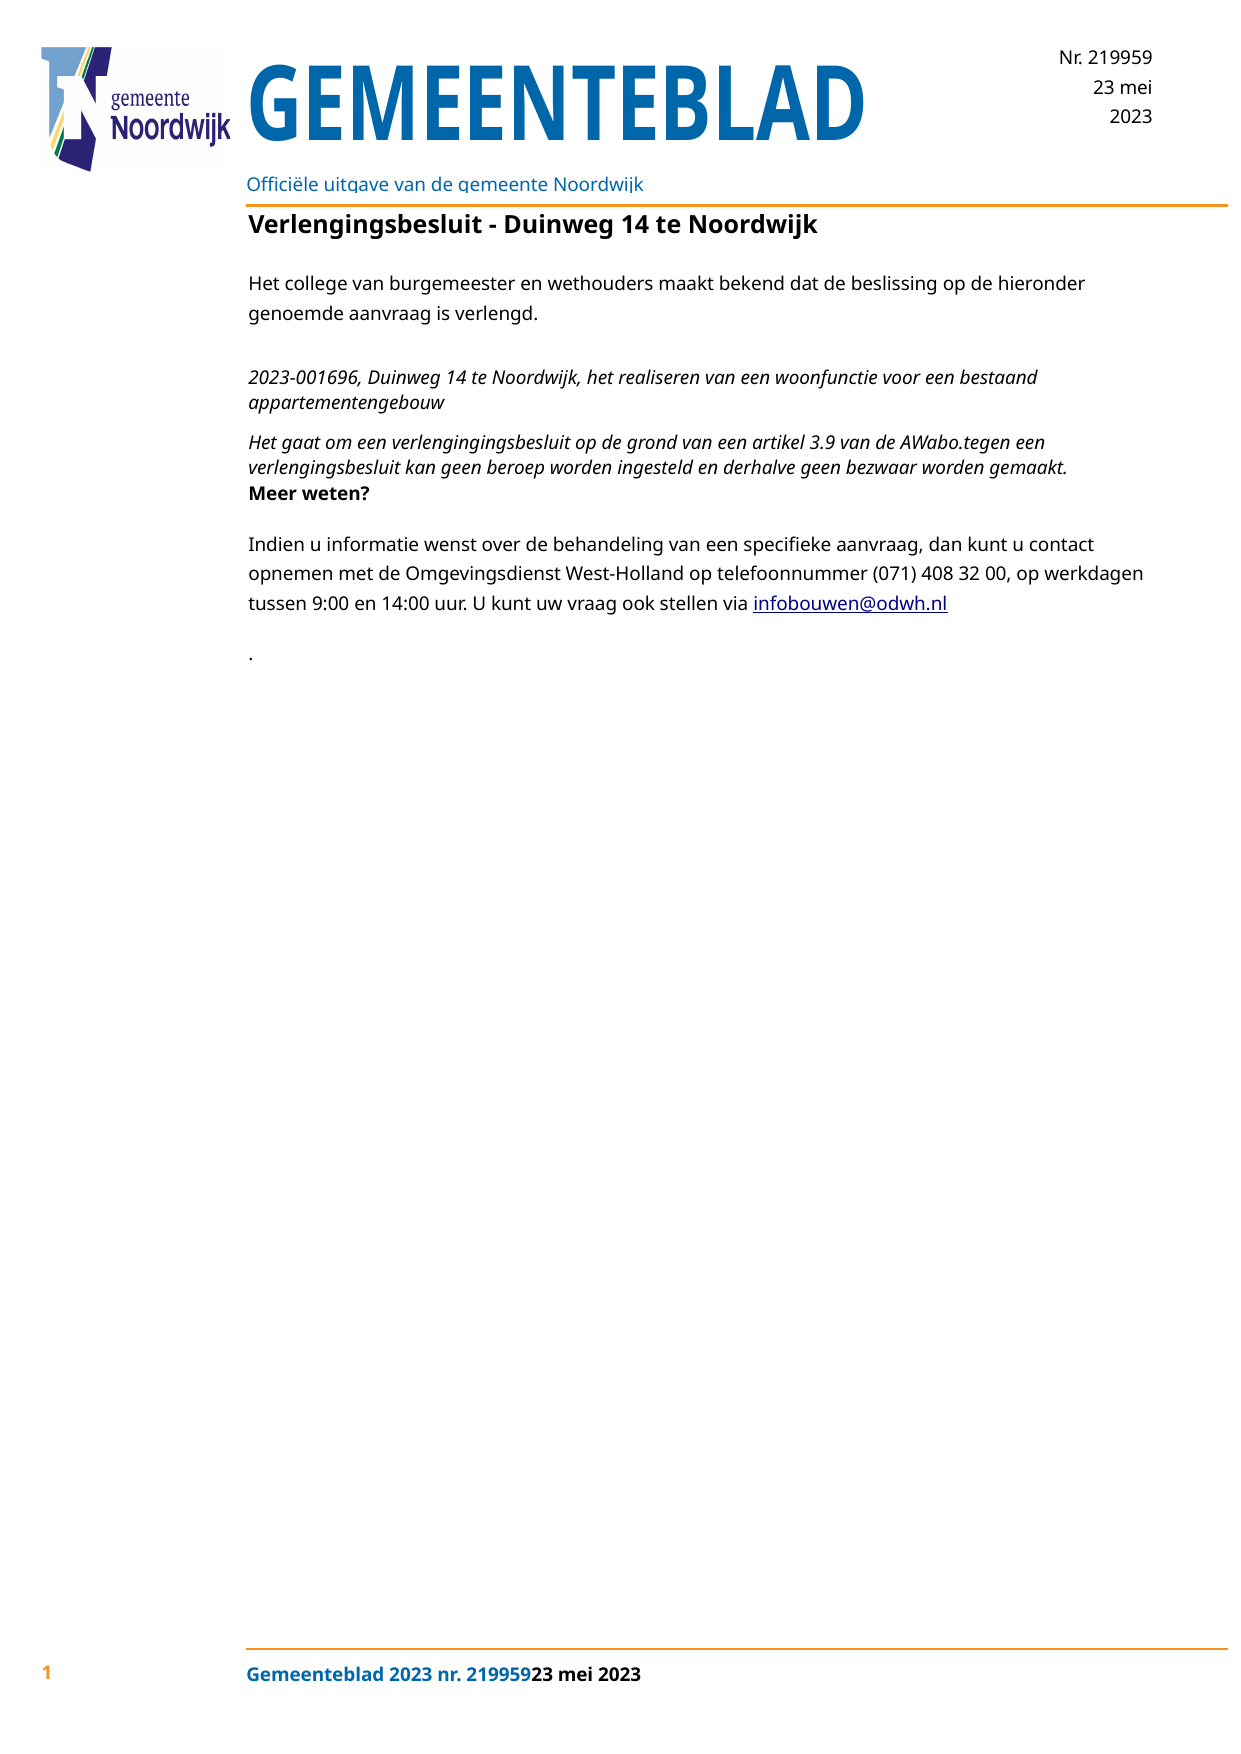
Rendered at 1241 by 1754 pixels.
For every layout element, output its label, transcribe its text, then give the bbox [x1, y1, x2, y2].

text Meer weten? [248, 480, 1152, 506]
text Het gaat om een verlengingingsbesluit op de grond van een artikel 3.9 van de AWabo.tegen een verlengingsbesluit kan geen beroep worden ingesteld en derhalve geen bezwaar worden gemaakt. [248, 429, 1152, 480]
picture [41, 47, 231, 172]
text Indien u informatie wenst over de behandeling van een specifieke aanvraag, dan kunt u contact opnemen met de Omgevingsdienst West-Holland op telefoonnummer (071) 408 32 00, op werkdagen tussen 9:00 en 14:00 uur. U kunt uw vraag ook stellen via infobouwen@odwh.nl [248, 531, 1152, 616]
text . [248, 640, 1152, 666]
text 2023-001696, Duinweg 14 te Noordwijk, het realiseren van een woonfunctie voor een bestaand appartementengebouw [248, 364, 1152, 415]
text Het college van burgemeester en wethouders maakt bekend dat de beslissing op de hieronder genoemde aanvraag is verlengd. [248, 270, 1152, 326]
text Verlengingsbesluit - Duinweg 14 te Noordwijk [248, 207, 1152, 241]
